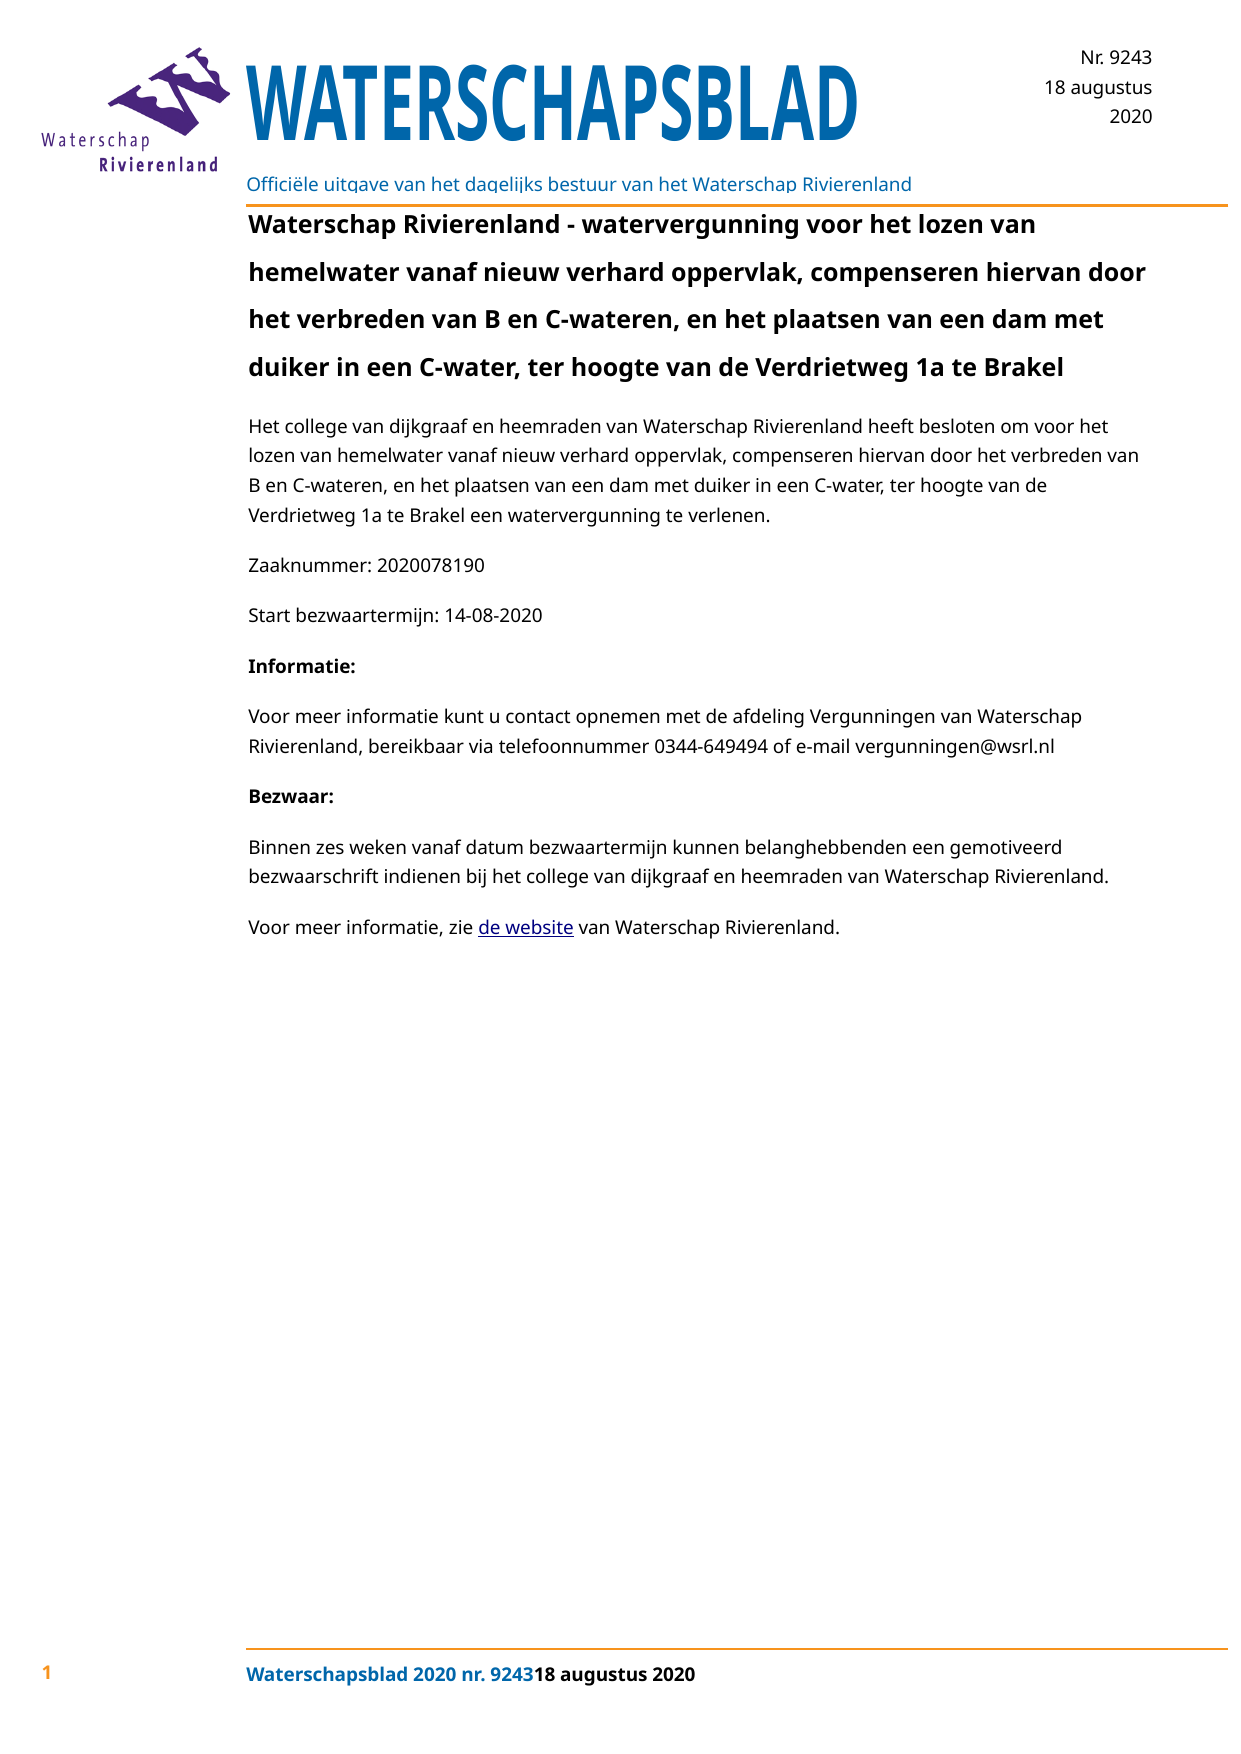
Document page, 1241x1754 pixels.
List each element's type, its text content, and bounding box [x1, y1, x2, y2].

picture [41, 47, 231, 172]
text Het college van dijkgraaf en heemraden van Waterschap Rivierenland heeft besloten om voor het lozen van hemelwater vanaf nieuw verhard oppervlak, compenseren hiervan door het verbreden van B en C-wateren, en het plaatsen van een dam met duiker in een C-water, ter hoogte van de Verdrietweg 1a te Brakel een watervergunning te verlenen. [248, 413, 1152, 528]
text Informatie: [248, 653, 1152, 679]
text Zaaknummer: 2020078190 [248, 552, 1152, 578]
text Voor meer informatie, zie de website van Waterschap Rivierenland. [248, 914, 1152, 940]
text Bezwaar: [248, 783, 1152, 809]
text Start bezwaartermijn: 14-08-2020 [248, 603, 1152, 628]
text Binnen zes weken vanaf datum bezwaartermijn kunnen belanghebbenden een gemotiveerd bezwaarschrift indienen bij het college van dijkgraaf en heemraden van Waterschap Rivierenland. [248, 834, 1152, 889]
text Waterschap Rivierenland - watervergunning voor het lozen van hemelwater vanaf nieuw verhard oppervlak, compenseren hiervan door het verbreden van B en C-wateren, en het plaatsen van een dam met duiker in een C-water, ter hoogte van de Verdrietweg 1a te Brakel [248, 207, 1152, 384]
text Voor meer informatie kunt u contact opnemen met de afdeling Vergunningen van Waterschap Rivierenland, bereikbaar via telefoonnummer 0344-649494 of e-mail vergunningen@wsrl.nl [248, 703, 1152, 759]
